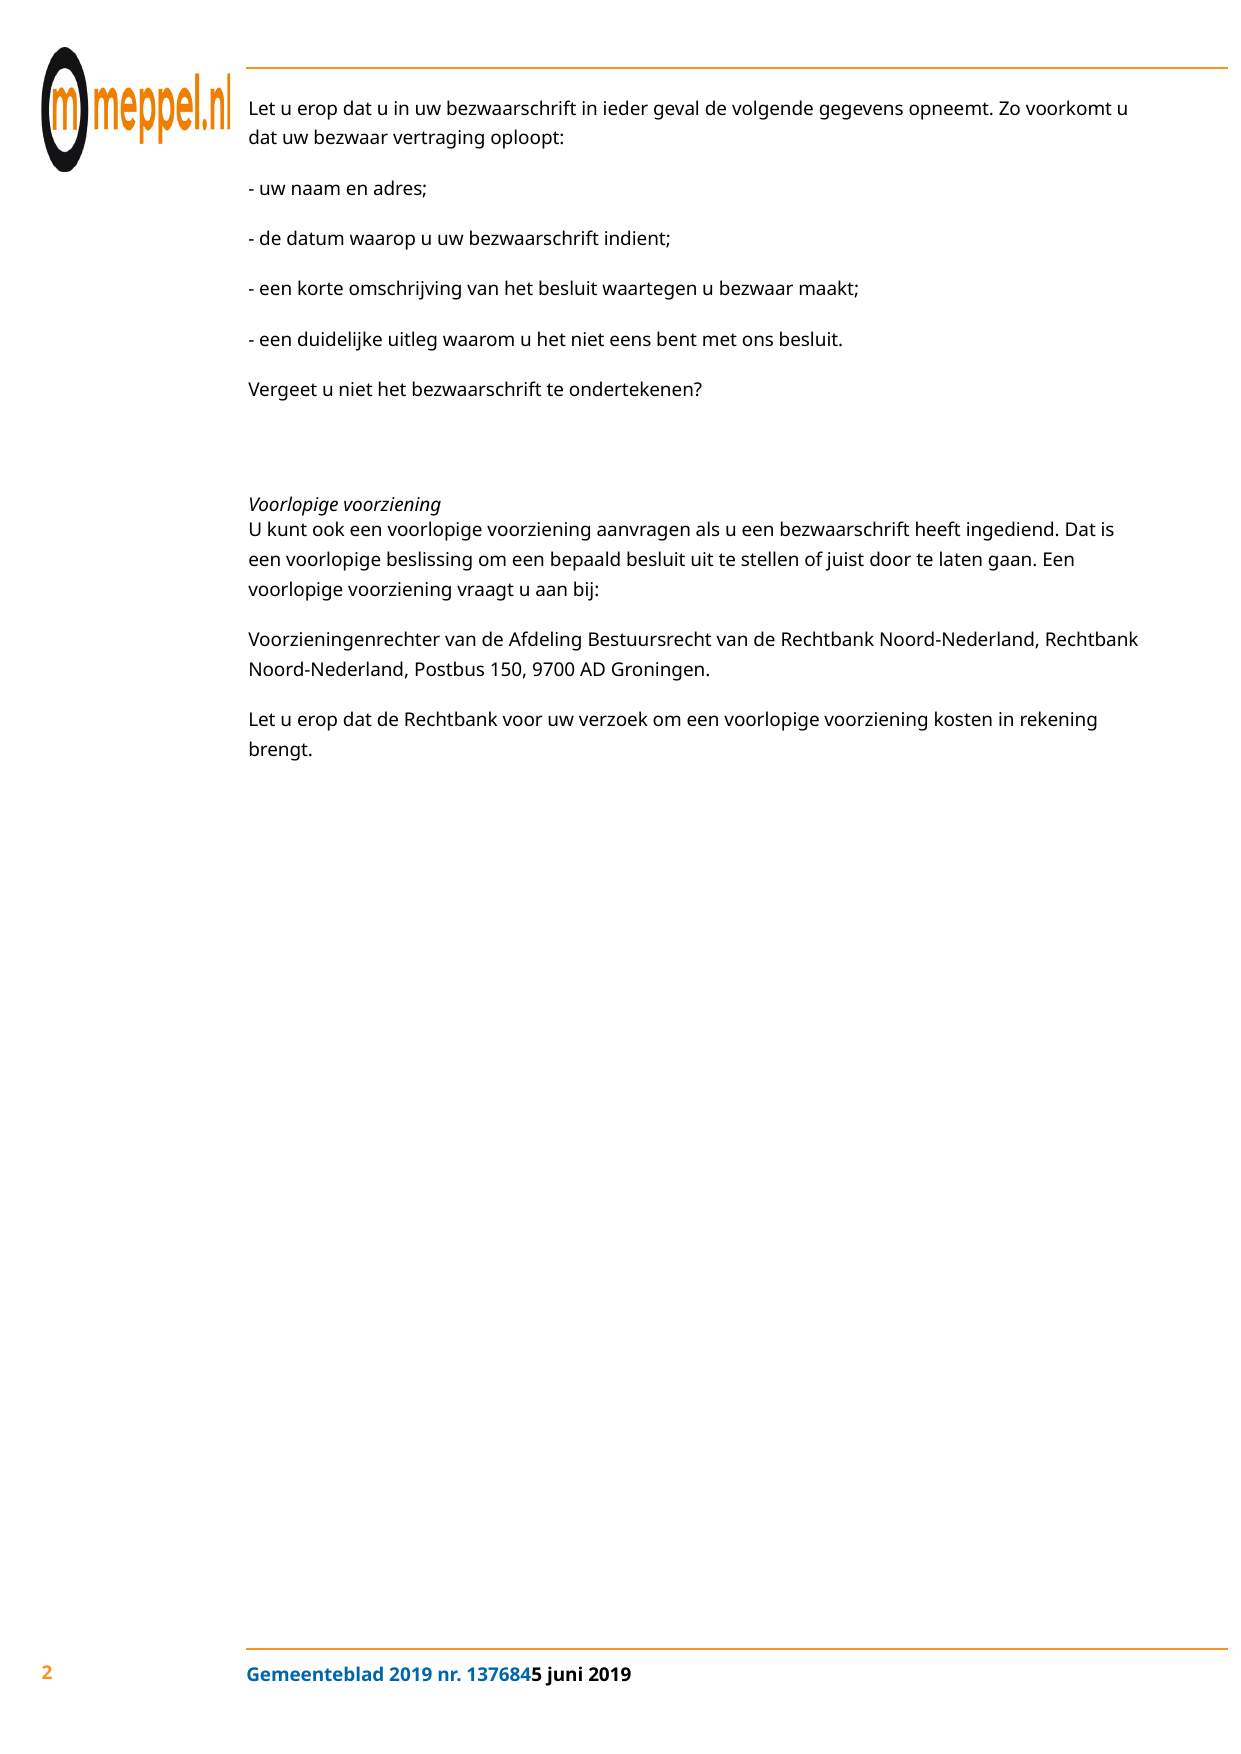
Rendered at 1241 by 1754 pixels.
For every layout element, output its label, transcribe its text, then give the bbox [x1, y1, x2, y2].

text - een duidelijke uitleg waarom u het niet eens bent met ons besluit. [248, 326, 1152, 352]
text Voorzieningenrechter van de Afdeling Bestuursrecht van de Rechtbank Noord-Nederland, Rechtbank Noord-Nederland, Postbus 150, 9700 AD Groningen. [248, 626, 1152, 681]
text U kunt ook een voorlopige voorziening aanvragen als u een bezwaarschrift heeft ingediend. Dat is een voorlopige beslissing om een bepaald besluit uit te stellen of juist door te laten gaan. Een voorlopige voorziening vraagt u aan bij: [248, 517, 1152, 601]
text Let u erop dat u in uw bezwaarschrift in ieder geval de volgende gegevens opneemt. Zo voorkomt u dat uw bezwaar vertraging oploopt: [248, 95, 1152, 150]
text Let u erop dat de Rechtbank voor uw verzoek om een voorlopige voorziening kosten in rekening brengt. [248, 706, 1152, 761]
text - de datum waarop u uw bezwaarschrift indient; [248, 225, 1152, 251]
text Vergeet u niet het bezwaarschrift te ondertekenen? [248, 376, 1152, 402]
text Voorlopige voorziening [248, 491, 1152, 517]
text - uw naam en adres; [248, 175, 1152, 201]
text - een korte omschrijving van het besluit waartegen u bezwaar maakt; [248, 276, 1152, 301]
picture [41, 47, 231, 172]
